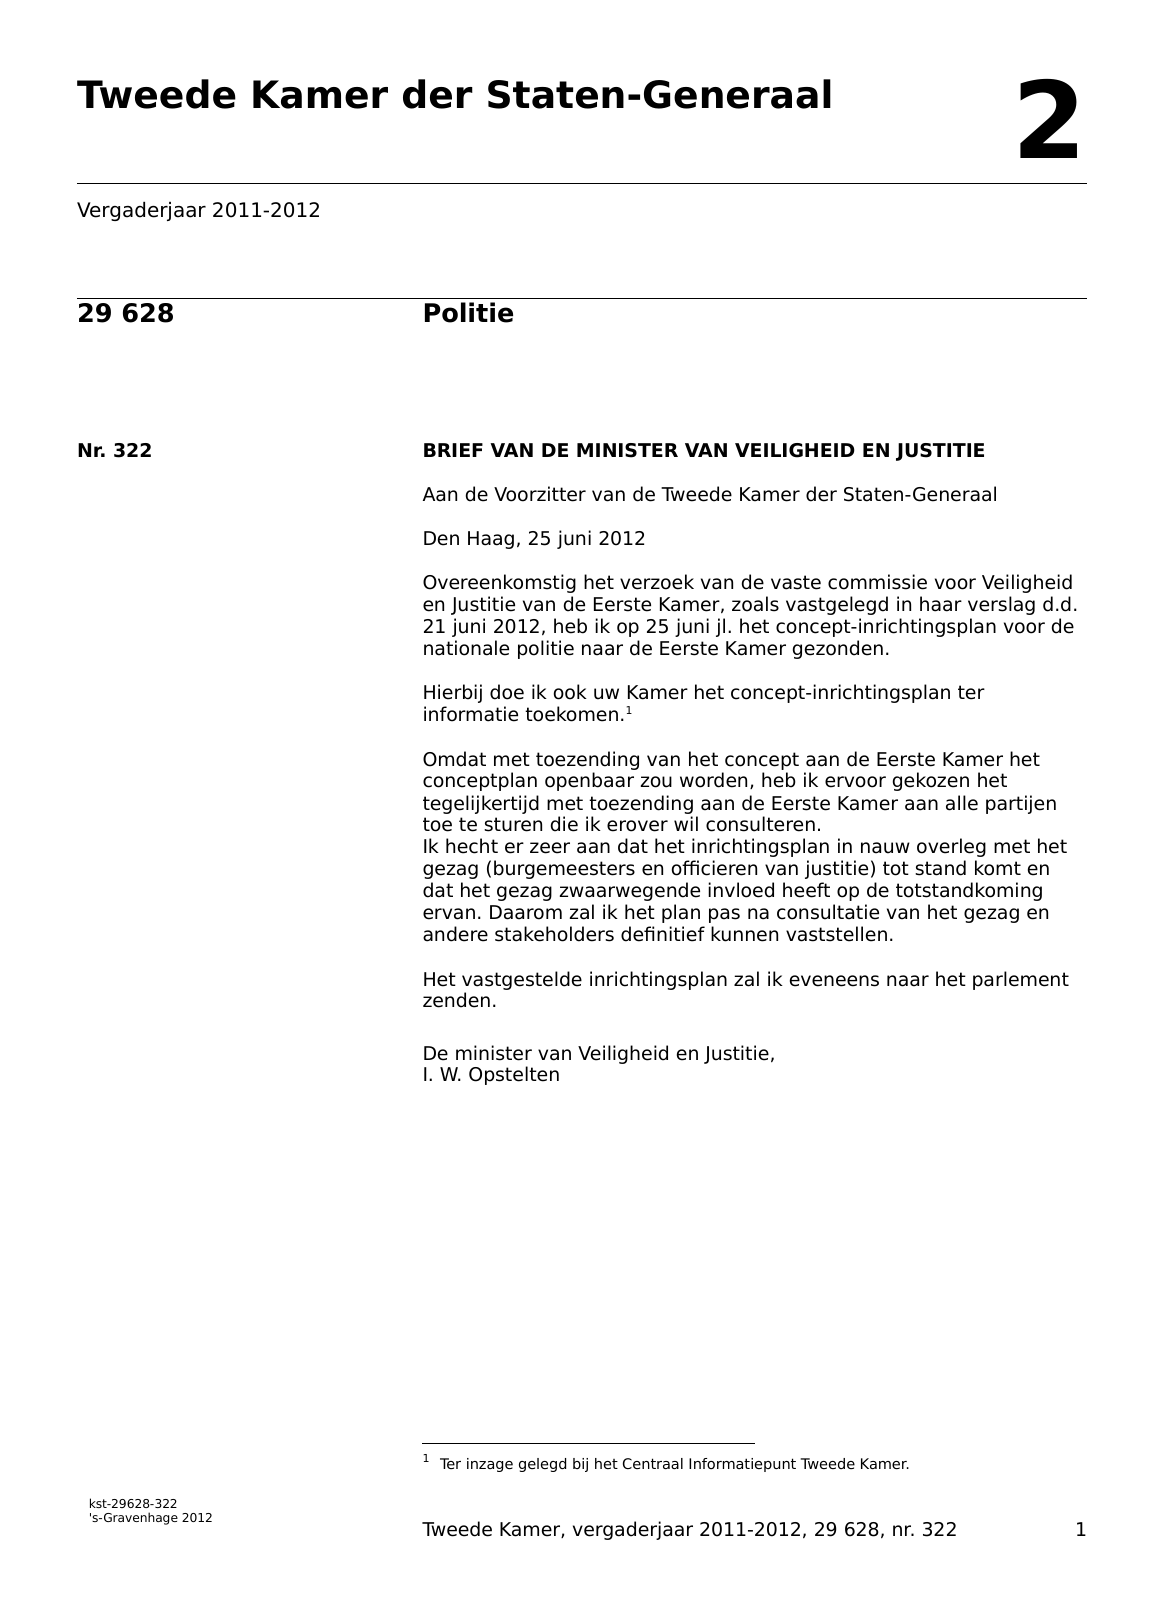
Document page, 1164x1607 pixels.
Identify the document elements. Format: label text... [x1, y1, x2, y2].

text Aan de Voorzitter van de Tweede Kamer der Staten-Generaal [422, 484, 1087, 506]
text Het vastgestelde inrichtingsplan zal ik eveneens naar het parlement zenden. [422, 968, 1087, 1012]
text kst-29628-322 [88, 1497, 323, 1511]
text Hierbij doe ik ook uw Kamer het concept-inrichtingsplan ter informatie toekomen. [422, 682, 1087, 726]
text Ik hecht er zeer aan dat het inrichtingsplan in nauw overleg met het gezag (burgemeesters en officieren van justitie) tot stand komt en dat het gezag zwaarwegende invloed heeft op de totstandkoming ervan. Daarom zal ik het plan pas na consultatie van het gezag en andere stakeholders definitief kunnen vaststellen. [422, 836, 1087, 946]
text De minister van Veiligheid en Justitie, I. W. Opstelten [422, 1042, 1087, 1086]
subtitle Nr. 322 BRIEF VAN DE MINISTER VAN VEILIGHEID EN JUSTITIE [77, 440, 1087, 462]
text Den Haag, 25 juni 2012 [422, 528, 1087, 550]
text 's-Gravenhage 2012 [88, 1511, 323, 1525]
table_cell Vergaderjaar 2011-2012 [77, 184, 1087, 298]
text Overeenkomstig het verzoek van de vaste commissie voor Veiligheid en Justitie van de Eerste Kamer, zoals vastgelegd in haar verslag d.d. 21 juni 2012, heb ik op 25 juni jl. het concept-inrichtingsplan voor de nationale politie naar de Eerste Kamer gezonden. [422, 572, 1087, 660]
table_header 2 [886, 59, 1087, 183]
text Omdat met toezending van het concept aan de Eerste Kamer het conceptplan openbaar zou worden, heb ik ervoor gekozen het tegelijkertijd met toezending aan de Eerste Kamer aan alle partijen toe te sturen die ik erover wil consulteren. [422, 748, 1087, 836]
table_header Tweede Kamer der Staten-Generaal [77, 59, 886, 183]
text Ter inzage gelegd bij het Centraal Informatiepunt Tweede Kamer. [422, 1452, 1087, 1474]
subtitle 29 628 Politie [77, 299, 1087, 329]
